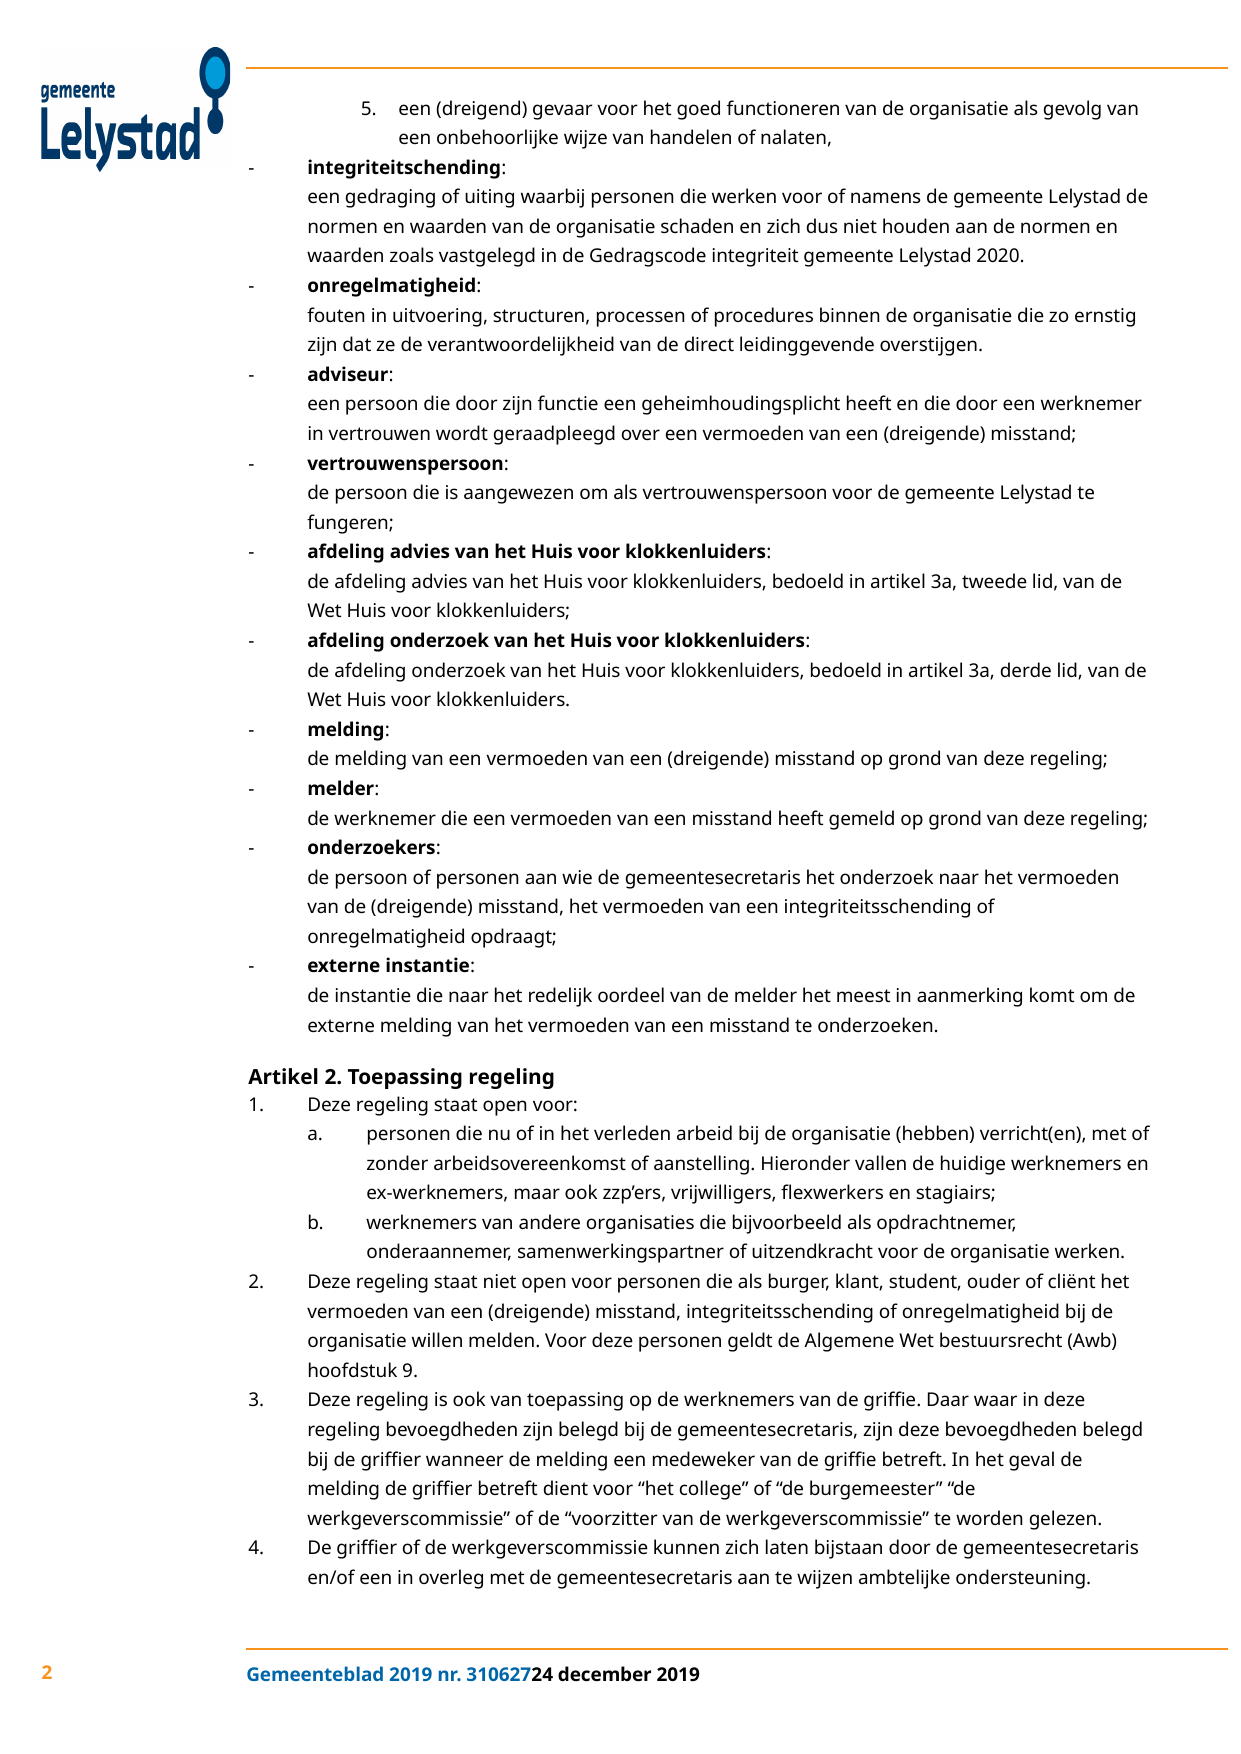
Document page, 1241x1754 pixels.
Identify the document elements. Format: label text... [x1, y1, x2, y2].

list integriteitschending: [248, 154, 1152, 180]
list werknemers van andere organisaties die bijvoorbeeld als opdrachtnemer, onderaannemer, samenwerkingspartner of uitzendkracht voor de organisatie werken. [307, 1209, 1152, 1264]
list vertrouwenspersoon: [248, 450, 1152, 476]
list onregelmatigheid: [248, 272, 1152, 298]
list melder: [248, 775, 1152, 801]
list de melding van een vermoeden van een (dreigende) misstand op grond van deze regeling; [248, 746, 1152, 771]
list melding: [248, 716, 1152, 742]
list Deze regeling staat open voor: [248, 1091, 1152, 1116]
list de instantie die naar het redelijk oordeel van de melder het meest in aanmerking komt om de externe melding van het vermoeden van een misstand te onderzoeken. [248, 982, 1152, 1038]
list afdeling advies van het Huis voor klokkenluiders: [248, 538, 1152, 564]
list personen die nu of in het verleden arbeid bij de organisatie (hebben) verricht(en), met of zonder arbeidsovereenkomst of aanstelling. Hieronder vallen de huidige werknemers en ex-werknemers, maar ook zzp’ers, vrijwilligers, flexwerkers en stagiairs; [307, 1120, 1152, 1205]
list fouten in uitvoering, structuren, processen of procedures binnen de organisatie die zo ernstig zijn dat ze de verantwoordelijkheid van de direct leidinggevende overstijgen. [248, 302, 1152, 357]
picture [41, 47, 231, 172]
list De griffier of de werkgeverscommissie kunnen zich laten bijstaan door de gemeentesecretaris en/of een in overleg met de gemeentesecretaris aan te wijzen ambtelijke ondersteuning. [248, 1534, 1152, 1590]
list de werknemer die een vermoeden van een misstand heeft gemeld op grond van deze regeling; [248, 805, 1152, 831]
list externe instantie: [248, 953, 1152, 978]
list onderzoekers: [248, 834, 1152, 860]
list een persoon die door zijn functie een geheimhoudingsplicht heeft en die door een werknemer in vertrouwen wordt geraadpleegd over een vermoeden van een (dreigende) misstand; [248, 391, 1152, 446]
list een (dreigend) gevaar voor het goed functioneren van de organisatie als gevolg van een onbehoorlijke wijze van handelen of nalaten, [361, 95, 1152, 150]
list de afdeling onderzoek van het Huis voor klokkenluiders, bedoeld in artikel 3a, derde lid, van de Wet Huis voor klokkenluiders. [248, 657, 1152, 712]
list een gedraging of uiting waarbij personen die werken voor of namens de gemeente Lelystad de normen en waarden van de organisatie schaden en zich dus niet houden aan de normen en waarden zoals vastgelegd in de Gedragscode integriteit gemeente Lelystad 2020. [248, 183, 1152, 268]
list de persoon die is aangewezen om als vertrouwenspersoon voor de gemeente Lelystad te fungeren; [248, 479, 1152, 535]
list afdeling onderzoek van het Huis voor klokkenluiders: [248, 627, 1152, 653]
list Deze regeling is ook van toepassing op de werknemers van de griffie. Daar waar in deze regeling bevoegdheden zijn belegd bij de gemeentesecretaris, zijn deze bevoegdheden belegd bij de griffier wanneer de melding een medeweker van de griffie betreft. In het geval de melding de griffier betreft dient voor “het college” of “de burgemeester” “de werkgeverscommissie” of de “voorzitter van de werkgeverscommissie” te worden gelezen. [248, 1387, 1152, 1531]
list de persoon of personen aan wie de gemeentesecretaris het onderzoek naar het vermoeden van de (dreigende) misstand, het vermoeden van een integriteitsschending of onregelmatigheid opdraagt; [248, 864, 1152, 949]
text Artikel 2. Toepassing regeling [248, 1062, 1152, 1091]
list adviseur: [248, 361, 1152, 387]
list Deze regeling staat niet open voor personen die als burger, klant, student, ouder of cliënt het vermoeden van een (dreigende) misstand, integriteitsschending of onregelmatigheid bij de organisatie willen melden. Voor deze personen geldt de Algemene Wet bestuursrecht (Awb) hoofdstuk 9. [248, 1268, 1152, 1383]
list de afdeling advies van het Huis voor klokkenluiders, bedoeld in artikel 3a, tweede lid, van de Wet Huis voor klokkenluiders; [248, 568, 1152, 623]
